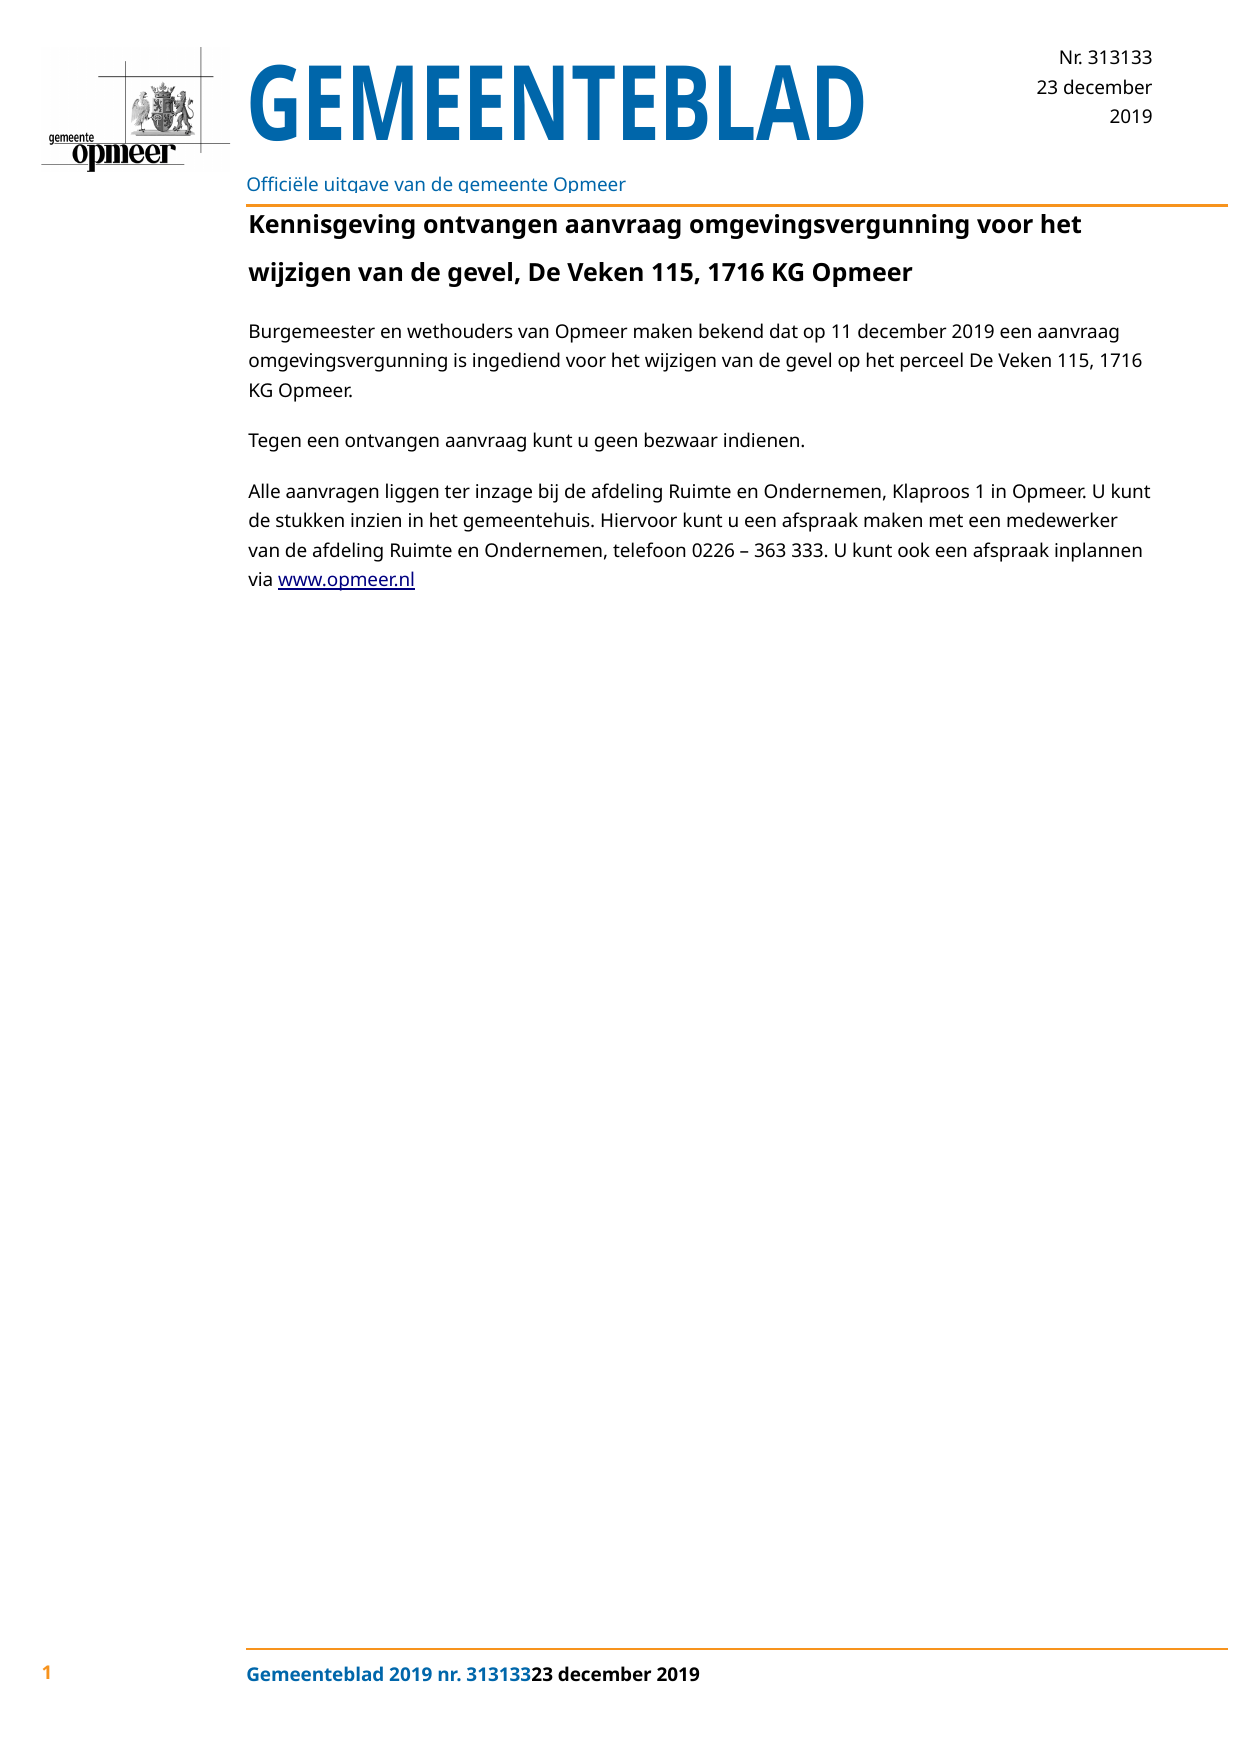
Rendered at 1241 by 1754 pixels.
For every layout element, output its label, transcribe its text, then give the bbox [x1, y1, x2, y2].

text Burgemeester en wethouders van Opmeer maken bekend dat op 11 december 2019 een aanvraag omgevingsvergunning is ingediend voor het wijzigen van de gevel op het perceel De Veken 115, 1716 KG Opmeer. [248, 318, 1152, 403]
text Kennisgeving ontvangen aanvraag omgevingsvergunning voor het wijzigen van de gevel, De Veken 115, 1716 KG Opmeer [248, 207, 1152, 288]
text Tegen een ontvangen aanvraag kunt u geen bezwaar indienen. [248, 427, 1152, 453]
text Alle aanvragen liggen ter inzage bij de afdeling Ruimte en Ondernemen, Klaproos 1 in Opmeer. U kunt de stukken inzien in het gemeentehuis. Hiervoor kunt u een afspraak maken met een medewerker van de afdeling Ruimte en Ondernemen, telefoon 0226 – 363 333. U kunt ook een afspraak inplannen via www.opmeer.nl [248, 478, 1152, 592]
picture [41, 47, 231, 172]
